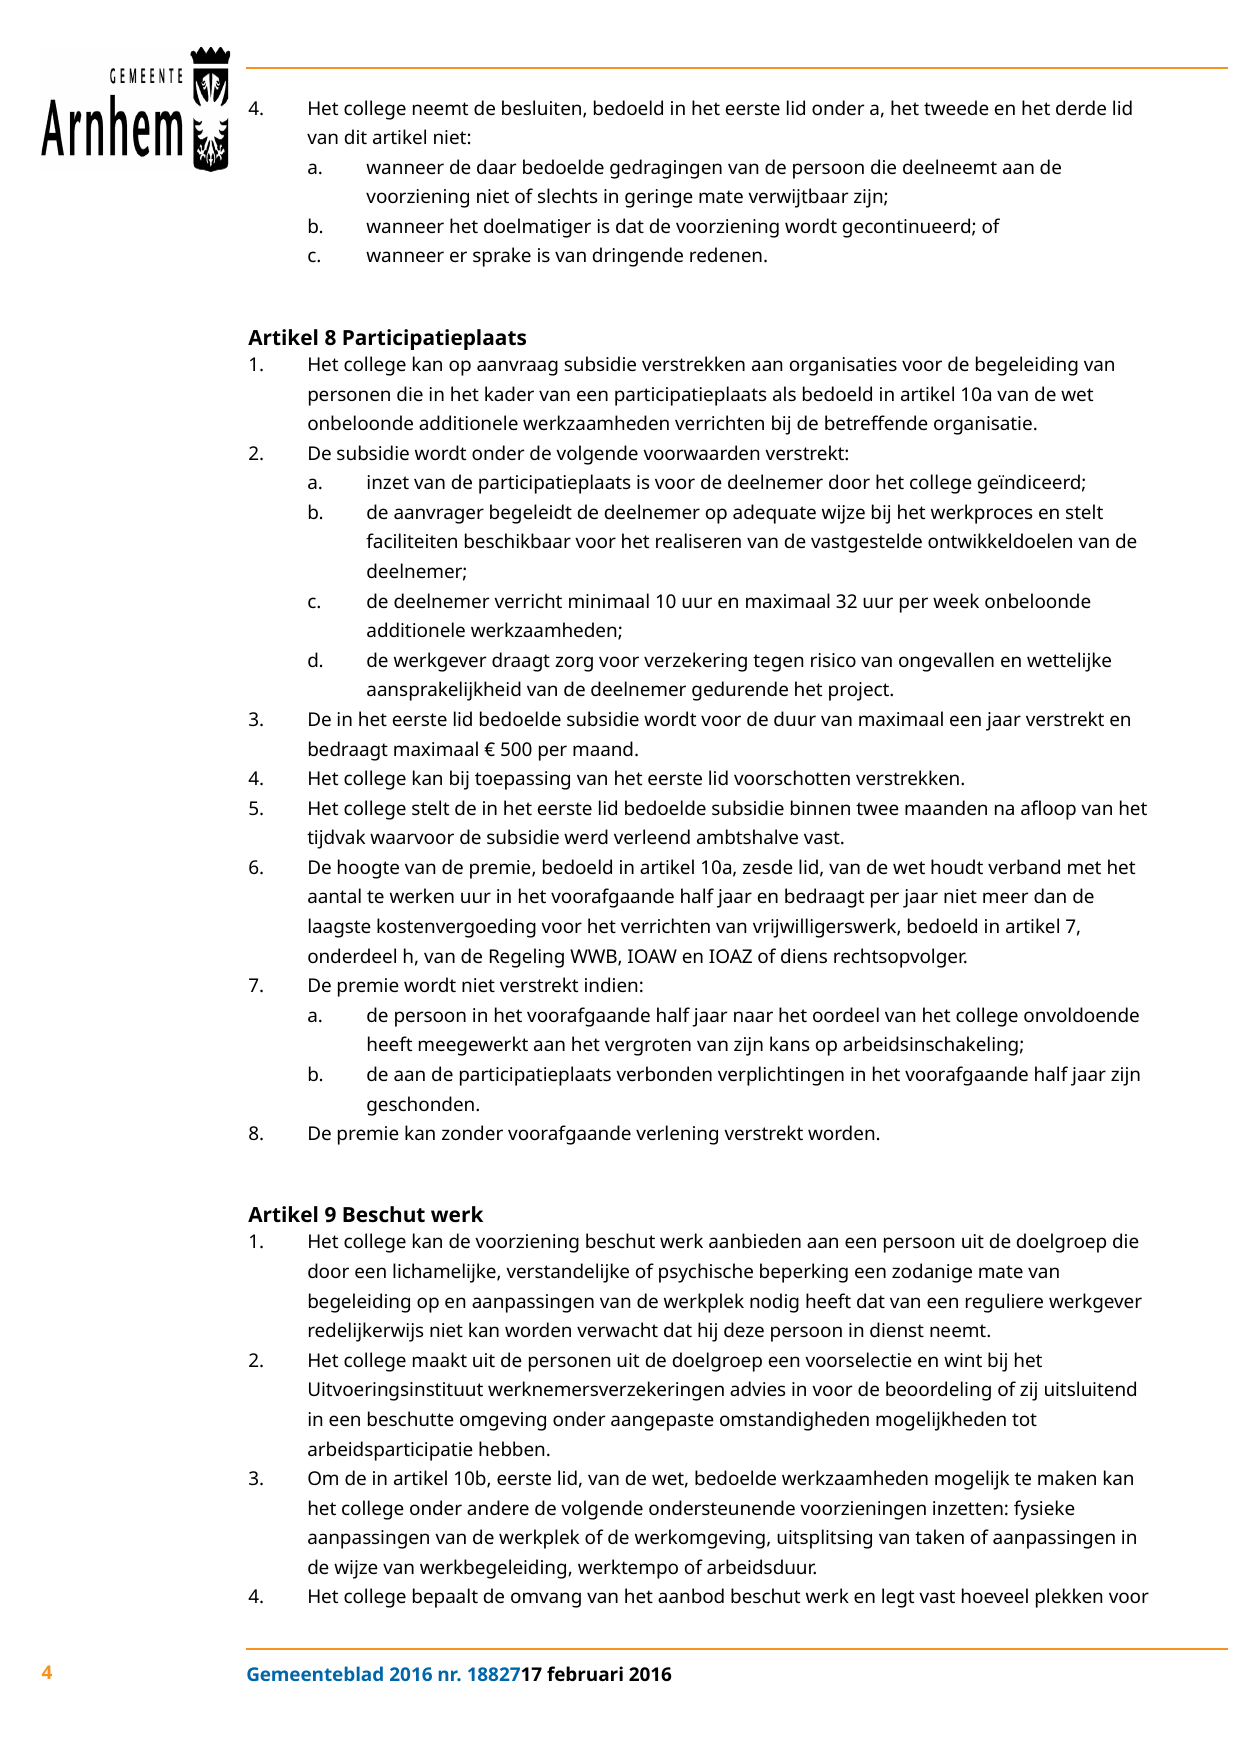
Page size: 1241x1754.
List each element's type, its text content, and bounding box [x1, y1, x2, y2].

list de deelnemer verricht minimaal 10 uur en maximaal 32 uur per week onbeloonde additionele werkzaamheden; [307, 588, 1152, 643]
list de persoon in het voorafgaande half jaar naar het oordeel van het college onvoldoende heeft meegewerkt aan het vergroten van zijn kans op arbeidsinschakeling; [307, 1002, 1152, 1057]
list Het college kan bij toepassing van het eerste lid voorschotten verstrekken. [248, 765, 1152, 791]
list de aan de participatieplaats verbonden verplichtingen in het voorafgaande half jaar zijn geschonden. [307, 1061, 1152, 1116]
text Artikel 8 Participatieplaats [248, 323, 1152, 351]
list De premie kan zonder voorafgaande verlening verstrekt worden. [248, 1120, 1152, 1146]
text Artikel 9 Beschut werk [248, 1200, 1152, 1229]
list wanneer het doelmatiger is dat de voorziening wordt gecontinueerd; of [307, 213, 1152, 239]
list Het college kan de voorziening beschut werk aanbieden aan een persoon uit de doelgroep die door een lichamelijke, verstandelijke of psychische beperking een zodanige mate van begeleiding op en aanpassingen van de werkplek nodig heeft dat van een reguliere werkgever redelijkerwijs niet kan worden verwacht dat hij deze persoon in dienst neemt. [248, 1229, 1152, 1343]
list Om de in artikel 10b, eerste lid, van de wet, bedoelde werkzaamheden mogelijk te maken kan het college onder andere de volgende ondersteunende voorzieningen inzetten: fysieke aanpassingen van de werkplek of de werkomgeving, uitsplitsing van taken of aanpassingen in de wijze van werkbegeleiding, werktempo of arbeidsduur. [248, 1465, 1152, 1580]
list De subsidie wordt onder de volgende voorwaarden verstrekt: [248, 440, 1152, 466]
list wanneer er sprake is van dringende redenen. [307, 243, 1152, 268]
picture [41, 47, 231, 172]
list de werkgever draagt zorg voor verzekering tegen risico van ongevallen en wettelijke aansprakelijkheid van de deelnemer gedurende het project. [307, 647, 1152, 702]
list de aanvrager begeleidt de deelnemer op adequate wijze bij het werkproces en stelt faciliteiten beschikbaar voor het realiseren van de vastgestelde ontwikkeldoelen van de deelnemer; [307, 499, 1152, 584]
list De premie wordt niet verstrekt indien: [248, 972, 1152, 998]
list wanneer de daar bedoelde gedragingen van de persoon die deelneemt aan de voorziening niet of slechts in geringe mate verwijtbaar zijn; [307, 154, 1152, 209]
list Het college kan op aanvraag subsidie verstrekken aan organisaties voor de begeleiding van personen die in het kader van een participatieplaats als bedoeld in artikel 10a van de wet onbeloonde additionele werkzaamheden verrichten bij de betreffende organisatie. [248, 351, 1152, 436]
list Het college neemt de besluiten, bedoeld in het eerste lid onder a, het tweede en het derde lid van dit artikel niet: [248, 95, 1152, 150]
list De hoogte van de premie, bedoeld in artikel 10a, zesde lid, van de wet houdt verband met het aantal te werken uur in het voorafgaande half jaar en bedraagt per jaar niet meer dan de laagste kostenvergoeding voor het verrichten van vrijwilligerswerk, bedoeld in artikel 7, onderdeel h, van de Regeling WWB, IOAW en IOAZ of diens rechtsopvolger. [248, 854, 1152, 968]
list Het college stelt de in het eerste lid bedoelde subsidie binnen twee maanden na afloop van het tijdvak waarvoor de subsidie werd verleend ambtshalve vast. [248, 795, 1152, 850]
list Het college bepaalt de omvang van het aanbod beschut werk en legt vast hoeveel plekken voor [248, 1584, 1152, 1609]
list inzet van de participatieplaats is voor de deelnemer door het college geïndiceerd; [307, 469, 1152, 495]
list De in het eerste lid bedoelde subsidie wordt voor de duur van maximaal een jaar verstrekt en bedraagt maximaal € 500 per maand. [248, 706, 1152, 761]
list Het college maakt uit de personen uit de doelgroep een voorselectie en wint bij het Uitvoeringsinstituut werknemersverzekeringen advies in voor de beoordeling of zij uitsluitend in een beschutte omgeving onder aangepaste omstandigheden mogelijkheden tot arbeidsparticipatie hebben. [248, 1347, 1152, 1462]
